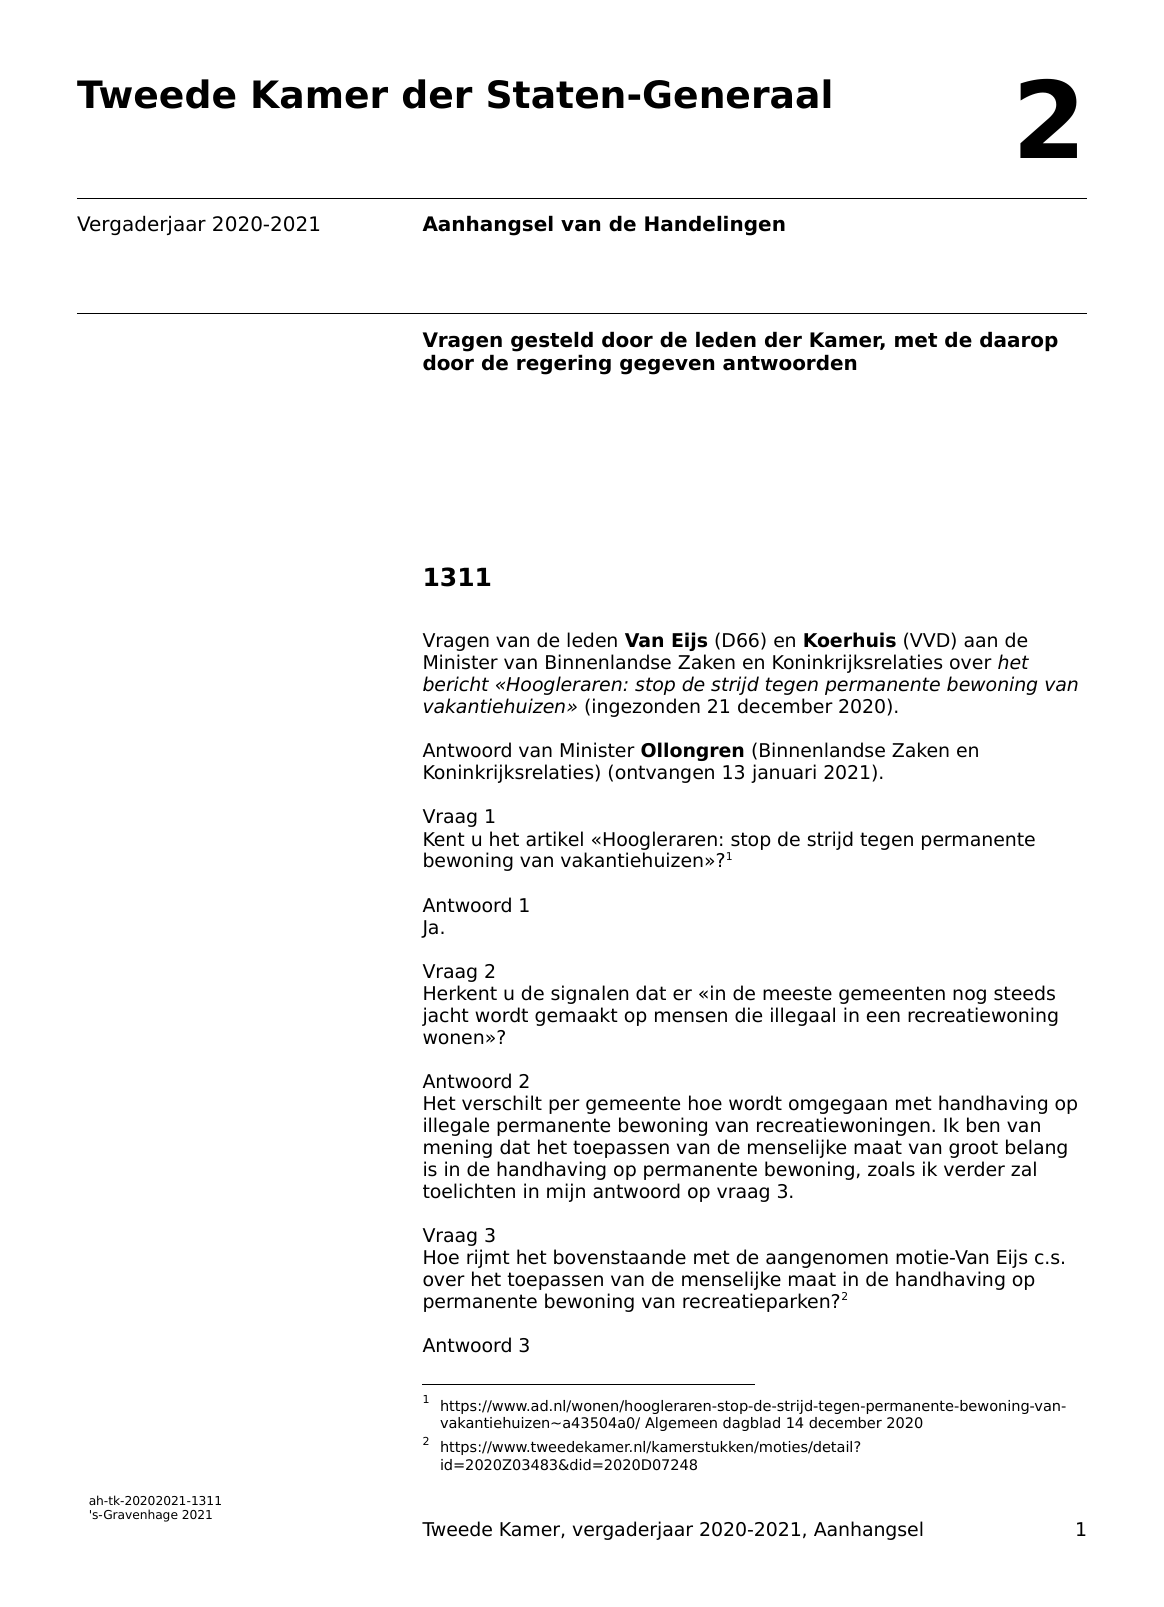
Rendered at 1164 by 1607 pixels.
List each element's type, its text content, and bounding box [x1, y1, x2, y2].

text 1311 [422, 563, 1087, 592]
text ah-tk-20202021-1311 [88, 1494, 323, 1508]
text https://www.ad.nl/wonen/hoogleraren-stop-de-strijd-tegen-permanente-bewoning-van-vakantiehuizen~a43504a0/ Algemeen dagblad 14 december 2020 [422, 1393, 1087, 1432]
text 's-Gravenhage 2021 [88, 1508, 323, 1522]
text Vragen van de leden Van Eijs (D66) en Koerhuis (VVD) aan de Minister van Binnenlandse Zaken en Koninkrijksrelaties over het bericht «Hoogleraren: stop de strijd tegen permanente bewoning van vakantiehuizen» (ingezonden 21 december 2020). [422, 630, 1087, 718]
table_header Tweede Kamer der Staten-Generaal [77, 59, 886, 198]
text Het verschilt per gemeente hoe wordt omgegaan met handhaving op illegale permanente bewoning van recreatiewoningen. Ik ben van mening dat het toepassen van de menselijke maat van groot belang is in de handhaving op permanente bewoning, zoals ik verder zal toelichten in mijn antwoord op vraag 3. [422, 1093, 1087, 1203]
text Antwoord 2 [422, 1071, 1087, 1093]
table_cell Vergaderjaar 2020-2021 [77, 199, 422, 313]
text Vraag 2 [422, 961, 1087, 983]
table_cell [77, 314, 422, 375]
text Herkent u de signalen dat er «in de meeste gemeenten nog steeds jacht wordt gemaakt op mensen die illegaal in een recreatiewoning wonen»? [422, 983, 1087, 1049]
text Antwoord van Minister Ollongren (Binnenlandse Zaken en Koninkrijksrelaties) (ontvangen 13 januari 2021). [422, 740, 1087, 784]
table_header 2 [886, 59, 1087, 198]
text https://www.tweedekamer.nl/kamerstukken/moties/detail?id=2020Z03483&did=2020D07248 [422, 1435, 1087, 1474]
text Antwoord 3 [422, 1335, 1087, 1357]
table_cell Vragen gesteld door de leden der Kamer, met de daarop door de regering gegeven antwoorden [422, 314, 1087, 375]
text Vraag 1 [422, 806, 1087, 828]
table_cell Aanhangsel van de Handelingen [422, 199, 1087, 313]
text Vraag 3 [422, 1225, 1087, 1247]
text Ja. [422, 917, 1087, 938]
text Hoe rijmt het bovenstaande met de aangenomen motie-Van Eijs c.s. over het toepassen van de menselijke maat in de handhaving op permanente bewoning van recreatieparken? [422, 1247, 1087, 1313]
text Kent u het artikel «Hoogleraren: stop de strijd tegen permanente bewoning van vakantiehuizen»? [422, 828, 1087, 872]
text Antwoord 1 [422, 894, 1087, 917]
